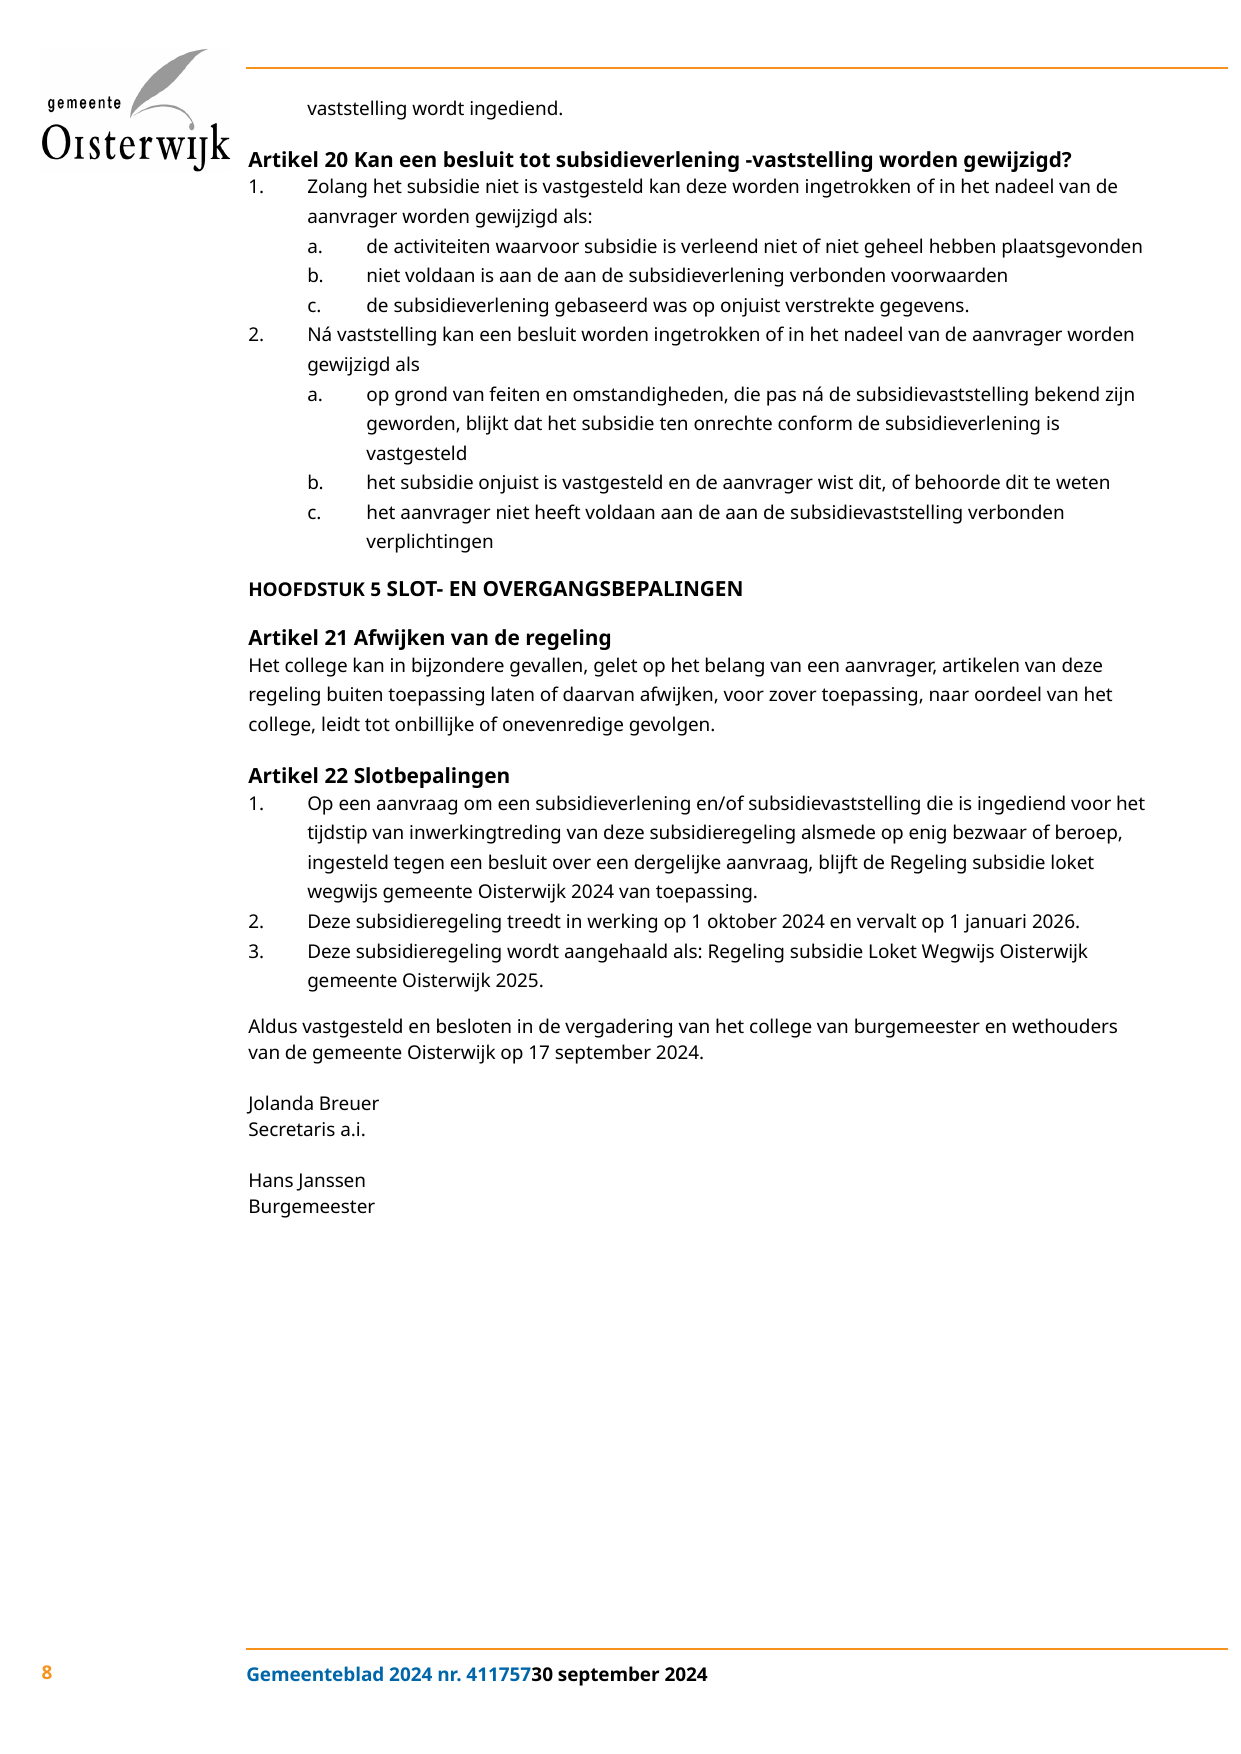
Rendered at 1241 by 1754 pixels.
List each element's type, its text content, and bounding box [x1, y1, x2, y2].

text Hans Janssen [248, 1167, 1152, 1193]
list Zolang het subsidie niet is vastgesteld kan deze worden ingetrokken of in het nadeel van de aanvrager worden gewijzigd als: [248, 174, 1152, 229]
text Burgemeester [248, 1193, 1152, 1219]
list het aanvrager niet heeft voldaan aan de aan de subsidievaststelling verbonden verplichtingen [307, 499, 1152, 554]
text HOOFDSTUK 5 SLOT- EN OVERGANGSBEPALINGEN [248, 574, 1152, 603]
text Artikel 21 Afwijken van de regeling [248, 623, 1152, 652]
text Artikel 20 Kan een besluit tot subsidieverlening -vaststelling worden gewijzigd? [248, 145, 1152, 174]
list Op een aanvraag om een subsidieverlening en/of subsidievaststelling die is ingediend voor het tijdstip van inwerkingtreding van deze subsidieregeling alsmede op enig bezwaar of beroep, ingesteld tegen een besluit over een dergelijke aanvraag, blijft de Regeling subsidie loket wegwijs gemeente Oisterwijk 2024 van toepassing. [248, 790, 1152, 904]
list de subsidieverlening gebaseerd was op onjuist verstrekte gegevens. [307, 292, 1152, 318]
list Deze subsidieregeling treedt in werking op 1 oktober 2024 en vervalt op 1 januari 2026. [248, 908, 1152, 934]
picture [41, 47, 231, 172]
text Artikel 22 Slotbepalingen [248, 762, 1152, 790]
list Deze subsidieregeling wordt aangehaald als: Regeling subsidie Loket Wegwijs Oisterwijk gemeente Oisterwijk 2025. [248, 938, 1152, 993]
list het subsidie onjuist is vastgesteld en de aanvrager wist dit, of behoorde dit te weten [307, 469, 1152, 495]
text Aldus vastgesteld en besloten in de vergadering van het college van burgemeester en wethouders van de gemeente Oisterwijk op 17 september 2024. [248, 1013, 1152, 1064]
list niet voldaan is aan de aan de subsidieverlening verbonden voorwaarden [307, 262, 1152, 288]
list vaststelling wordt ingediend. [248, 95, 1152, 121]
text Het college kan in bijzondere gevallen, gelet op het belang van een aanvrager, artikelen van deze regeling buiten toepassing laten of daarvan afwijken, voor zover toepassing, naar oordeel van het college, leidt tot onbillijke of onevenredige gevolgen. [248, 652, 1152, 737]
text Secretaris a.i. [248, 1116, 1152, 1142]
list Ná vaststelling kan een besluit worden ingetrokken of in het nadeel van de aanvrager worden gewijzigd als [248, 322, 1152, 377]
text Jolanda Breuer [248, 1090, 1152, 1116]
list de activiteiten waarvoor subsidie is verleend niet of niet geheel hebben plaatsgevonden [307, 233, 1152, 258]
list op grond van feiten en omstandigheden, die pas ná de subsidievaststelling bekend zijn geworden, blijkt dat het subsidie ten onrechte conform de subsidieverlening is vastgesteld [307, 381, 1152, 466]
